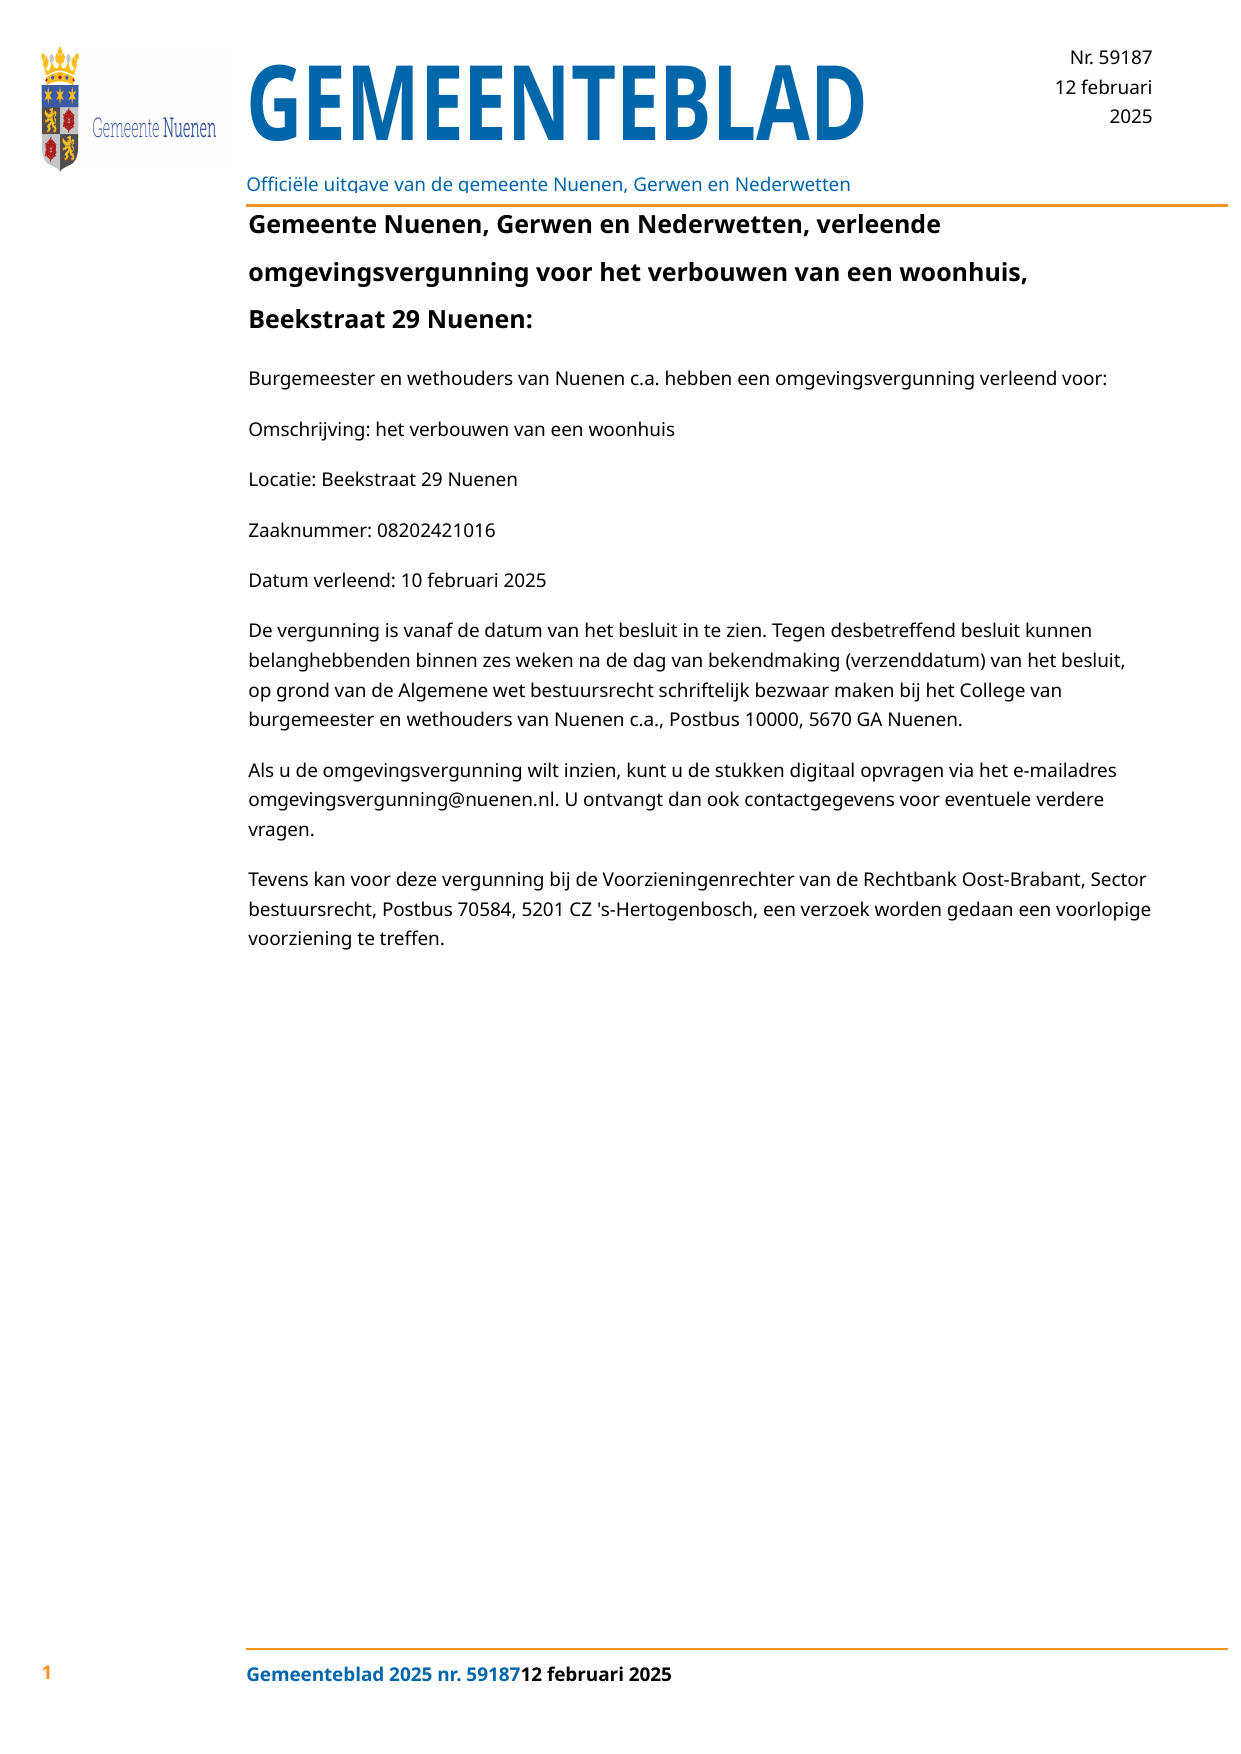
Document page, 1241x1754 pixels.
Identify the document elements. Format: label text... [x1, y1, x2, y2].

text Omschrijving: het verbouwen van een woonhuis [248, 416, 1152, 442]
text Als u de omgevingsvergunning wilt inzien, kunt u de stukken digitaal opvragen via het e-mailadres omgevingsvergunning@nuenen.nl. U ontvangt dan ook contactgegevens voor eventuele verdere vragen. [248, 757, 1152, 842]
picture [41, 47, 231, 172]
text Locatie: Beekstraat 29 Nuenen [248, 466, 1152, 492]
text Tevens kan voor deze vergunning bij de Voorzieningenrechter van de Rechtbank Oost-Brabant, Sector bestuursrecht, Postbus 70584, 5201 CZ 's-Hertogenbosch, een verzoek worden gedaan een voorlopige voorziening te treffen. [248, 866, 1152, 951]
text De vergunning is vanaf de datum van het besluit in te zien. Tegen desbetreffend besluit kunnen belanghebbenden binnen zes weken na de dag van bekendmaking (verzenddatum) van het besluit, op grond van de Algemene wet bestuursrecht schriftelijk bezwaar maken bij het College van burgemeester en wethouders van Nuenen c.a., Postbus 10000, 5670 GA Nuenen. [248, 618, 1152, 732]
text Datum verleend: 10 februari 2025 [248, 567, 1152, 593]
text Zaaknummer: 08202421016 [248, 517, 1152, 542]
text Gemeente Nuenen, Gerwen en Nederwetten, verleende omgevingsvergunning voor het verbouwen van een woonhuis, Beekstraat 29 Nuenen: [248, 207, 1152, 336]
text Burgemeester en wethouders van Nuenen c.a. hebben een omgevingsvergunning verleend voor: [248, 366, 1152, 391]
